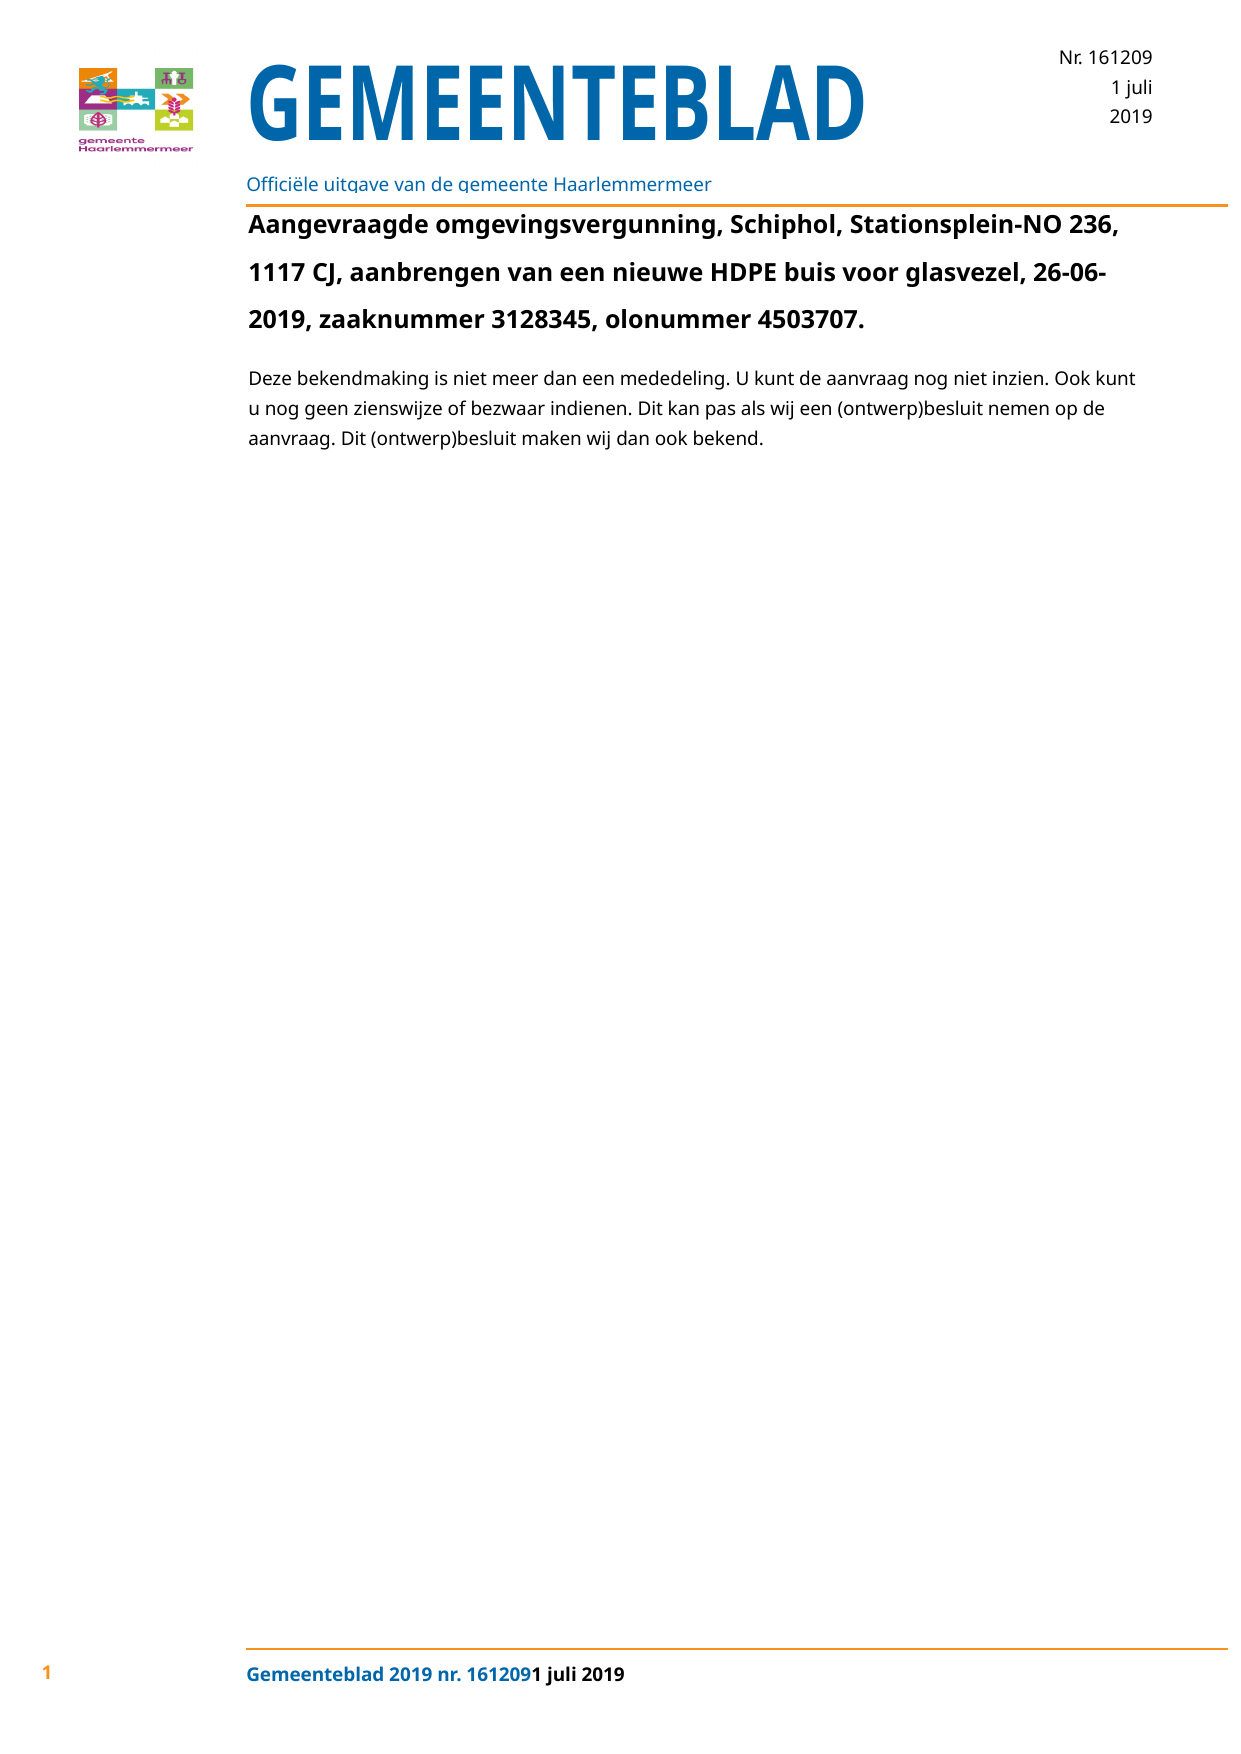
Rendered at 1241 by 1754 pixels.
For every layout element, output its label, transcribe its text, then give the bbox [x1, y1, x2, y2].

picture [41, 47, 231, 172]
text Deze bekendmaking is niet meer dan een mededeling. U kunt de aanvraag nog niet inzien. Ook kunt u nog geen zienswijze of bezwaar indienen. Dit kan pas als wij een (ontwerp)besluit nemen op de aanvraag. Dit (ontwerp)besluit maken wij dan ook bekend. [248, 366, 1152, 450]
text Aangevraagde omgevingsvergunning, Schiphol, Stationsplein-NO 236, 1117 CJ, aanbrengen van een nieuwe HDPE buis voor glasvezel, 26-06-2019, zaaknummer 3128345, olonummer 4503707. [248, 207, 1152, 336]
